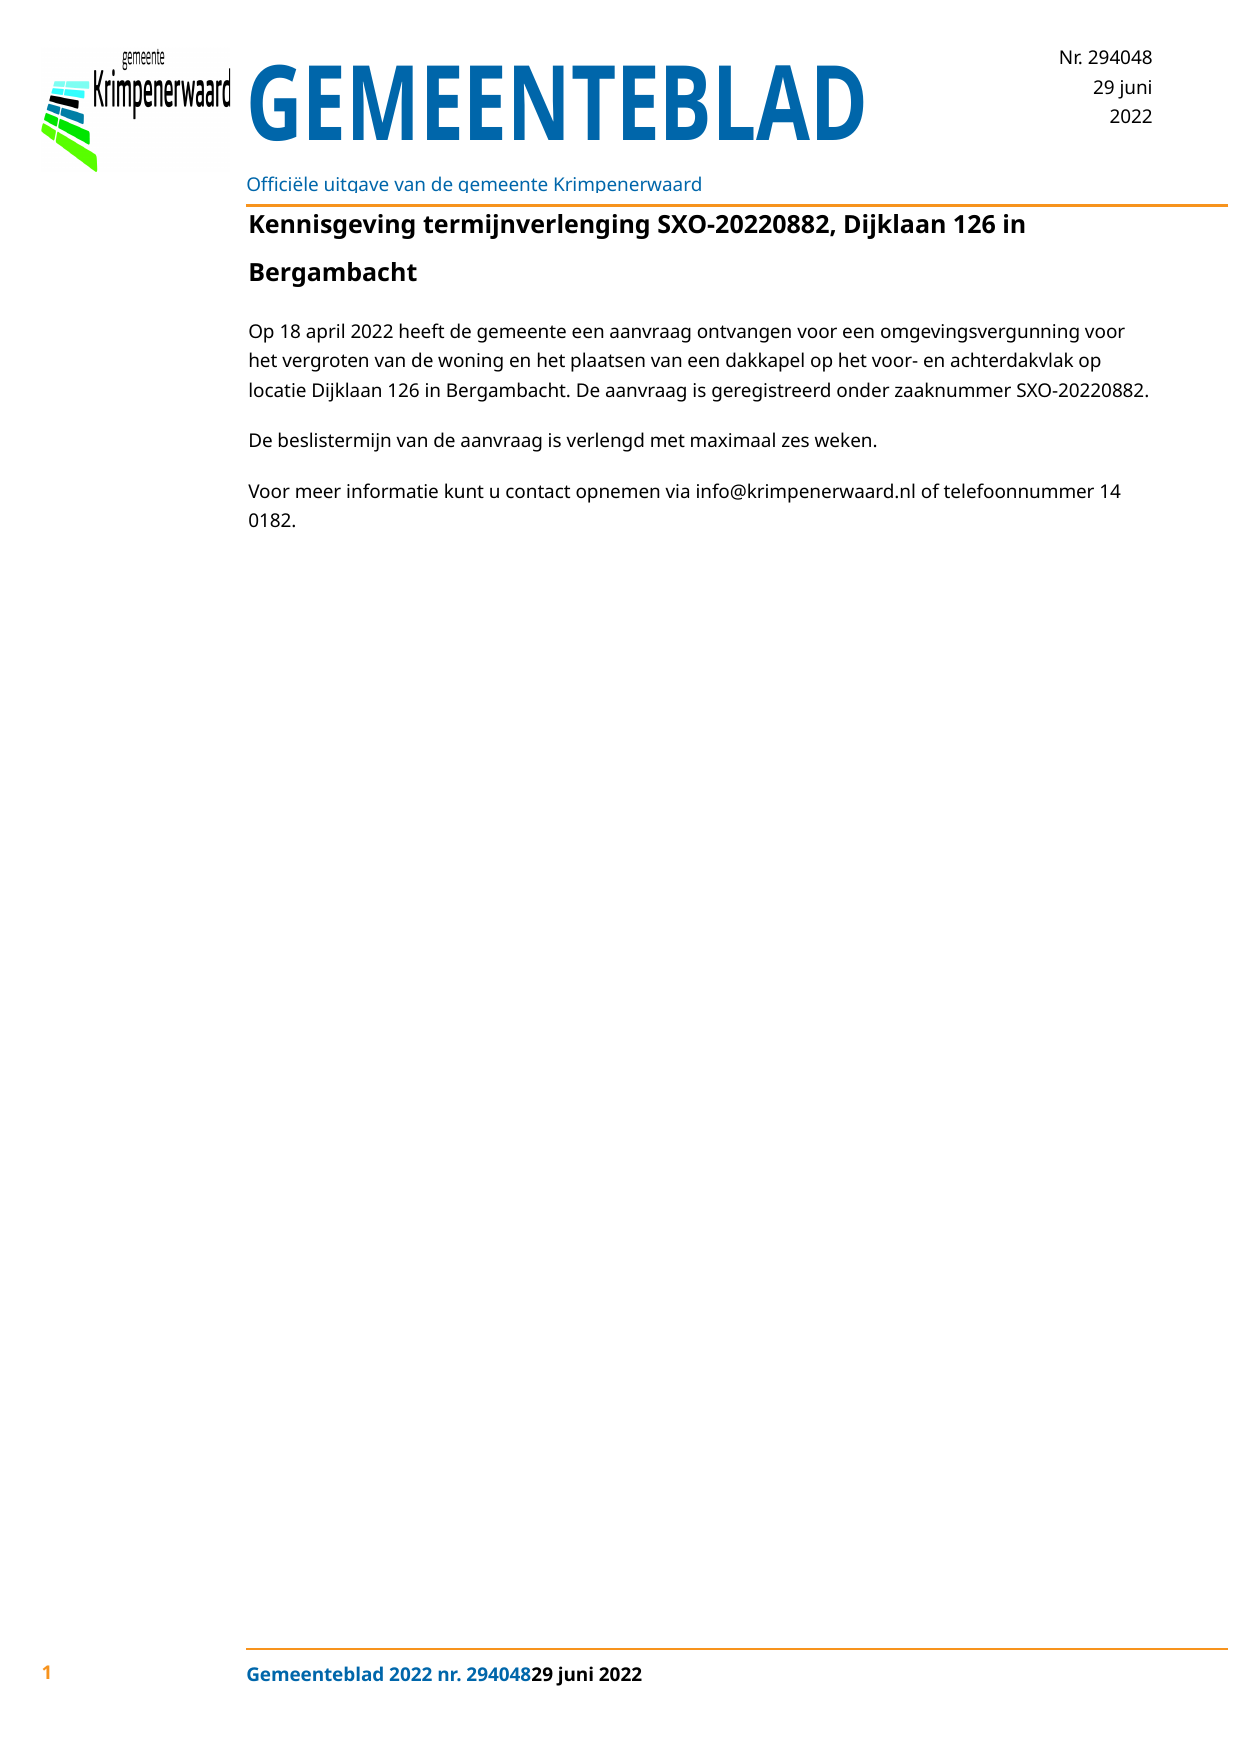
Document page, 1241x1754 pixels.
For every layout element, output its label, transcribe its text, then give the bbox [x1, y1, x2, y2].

picture [41, 47, 231, 172]
text De beslistermijn van de aanvraag is verlengd met maximaal zes weken. [248, 427, 1152, 453]
text Voor meer informatie kunt u contact opnemen via info@krimpenerwaard.nl of telefoonnummer 14 0182. [248, 478, 1152, 533]
text Kennisgeving termijnverlenging SXO-20220882, Dijklaan 126 in Bergambacht [248, 207, 1152, 288]
text Op 18 april 2022 heeft de gemeente een aanvraag ontvangen voor een omgevingsvergunning voor het vergroten van de woning en het plaatsen van een dakkapel op het voor- en achterdakvlak op locatie Dijklaan 126 in Bergambacht. De aanvraag is geregistreerd onder zaaknummer SXO-20220882. [248, 318, 1152, 403]
